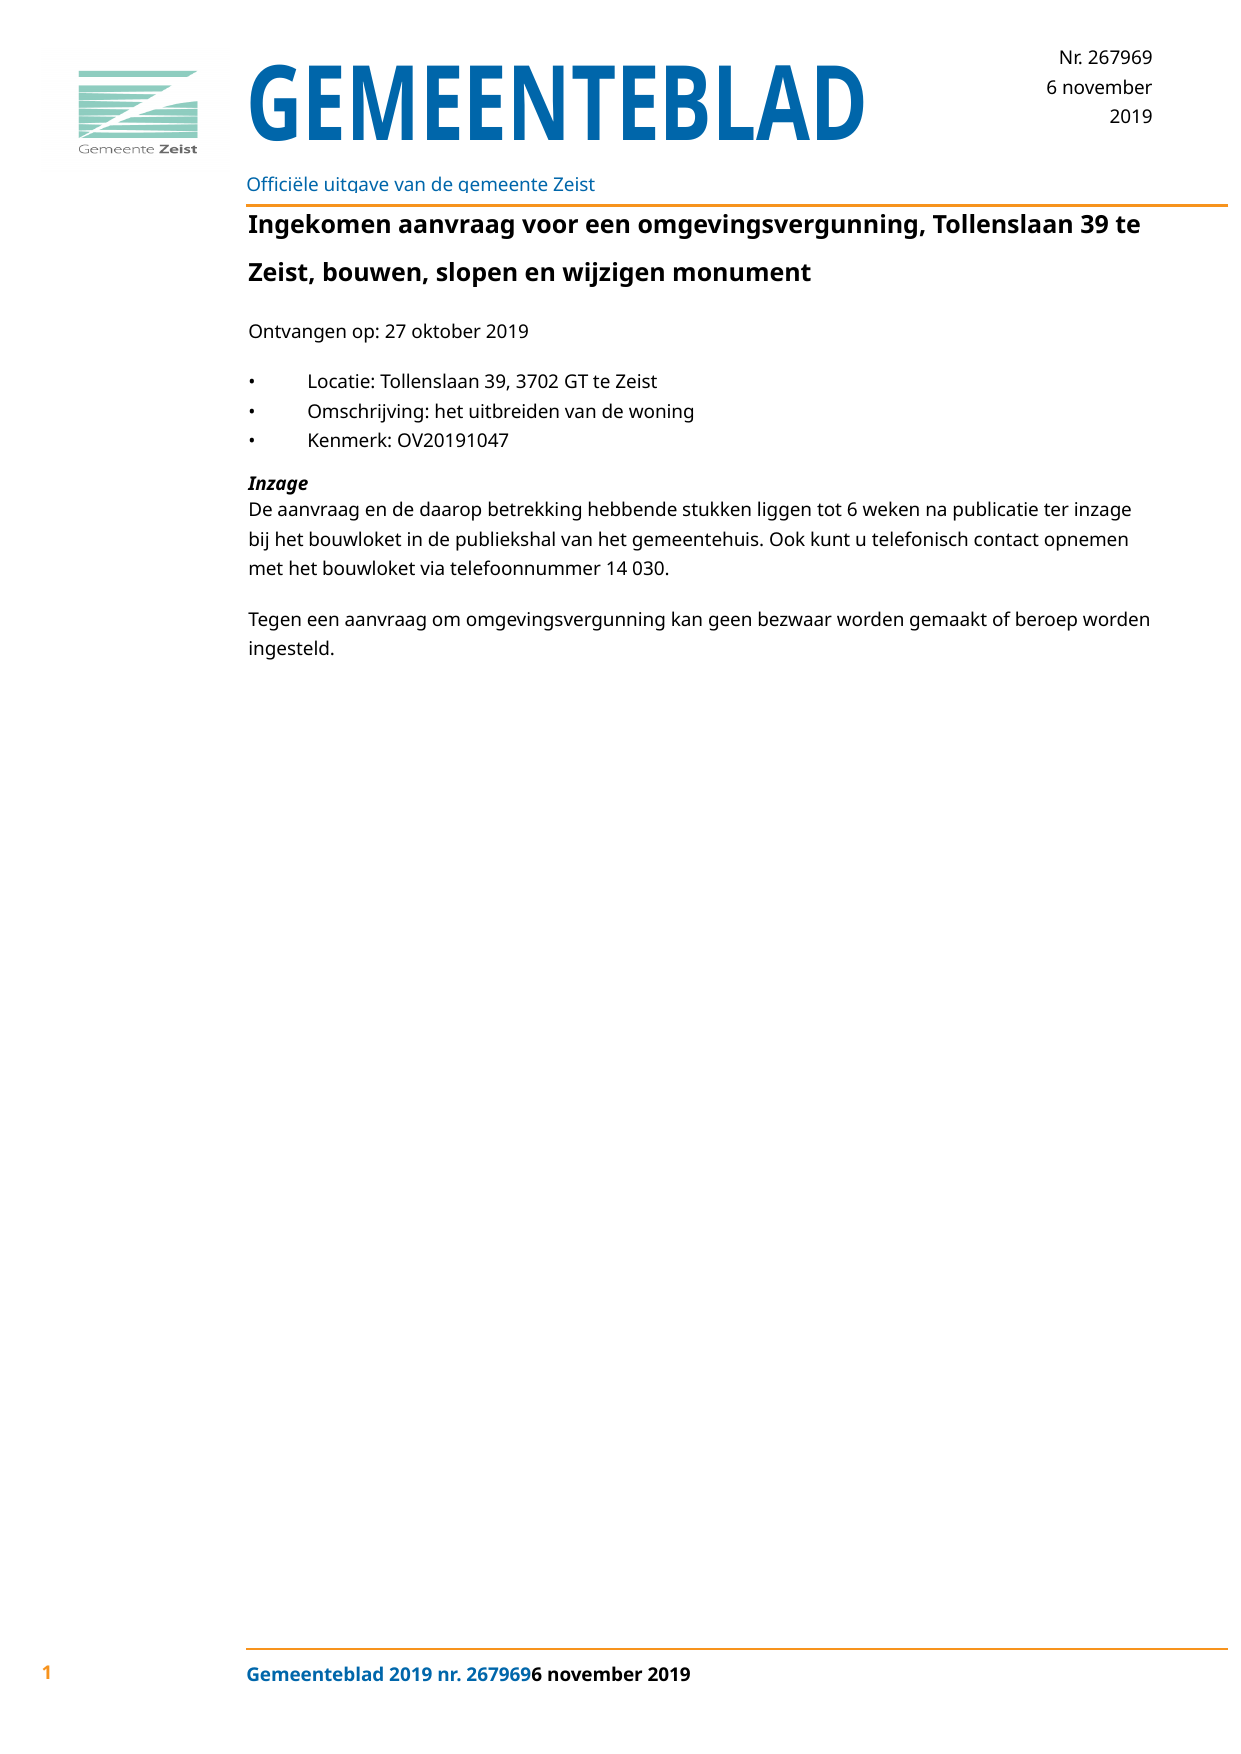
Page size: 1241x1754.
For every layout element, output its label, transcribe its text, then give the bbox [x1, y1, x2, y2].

list Omschrijving: het uitbreiden van de woning [248, 398, 1152, 424]
text Ontvangen op: 27 oktober 2019 [248, 318, 1152, 344]
list Kenmerk: OV20191047 [248, 427, 1152, 453]
text Ingekomen aanvraag voor een omgevingsvergunning, Tollenslaan 39 te Zeist, bouwen, slopen en wijzigen monument [248, 207, 1152, 288]
text De aanvraag en de daarop betrekking hebbende stukken liggen tot 6 weken na publicatie ter inzage bij het bouwloket in de publiekshal van het gemeentehuis. Ook kunt u telefonisch contact opnemen met het bouwloket via telefoonnummer 14 030. [248, 496, 1152, 581]
text Inzage [248, 471, 1152, 496]
list Locatie: Tollenslaan 39, 3702 GT te Zeist [248, 368, 1152, 394]
picture [41, 47, 231, 172]
text Tegen een aanvraag om omgevingsvergunning kan geen bezwaar worden gemaakt of beroep worden ingesteld. [248, 606, 1152, 661]
